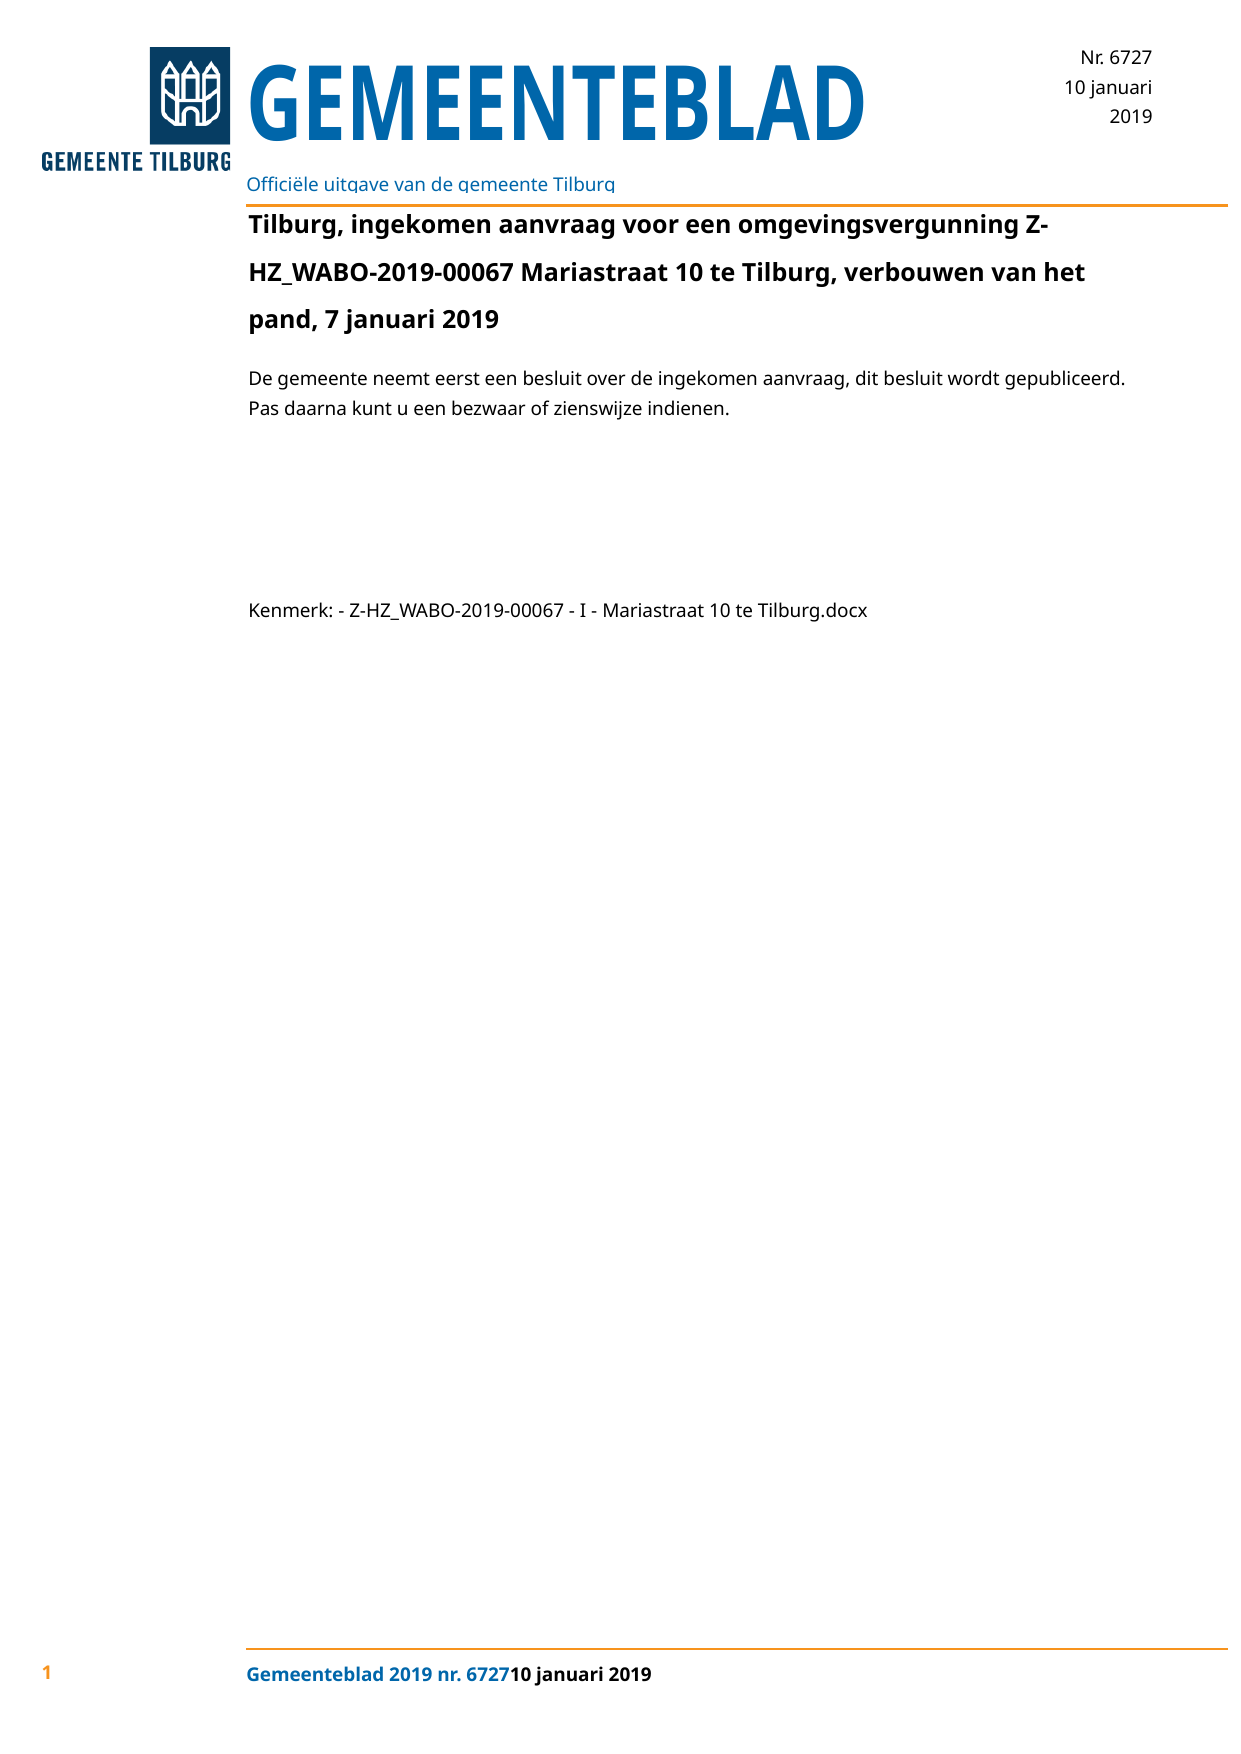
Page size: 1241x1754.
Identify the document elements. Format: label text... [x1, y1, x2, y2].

text Kenmerk: - Z-HZ_WABO-2019-00067 - I - Mariastraat 10 te Tilburg.docx [248, 597, 1152, 622]
picture [41, 47, 231, 172]
text De gemeente neemt eerst een besluit over de ingekomen aanvraag, dit besluit wordt gepubliceerd. Pas daarna kunt u een bezwaar of zienswijze indienen. [248, 366, 1152, 421]
text Tilburg, ingekomen aanvraag voor een omgevingsvergunning Z-HZ_WABO-2019-00067 Mariastraat 10 te Tilburg, verbouwen van het pand, 7 januari 2019 [248, 207, 1152, 336]
